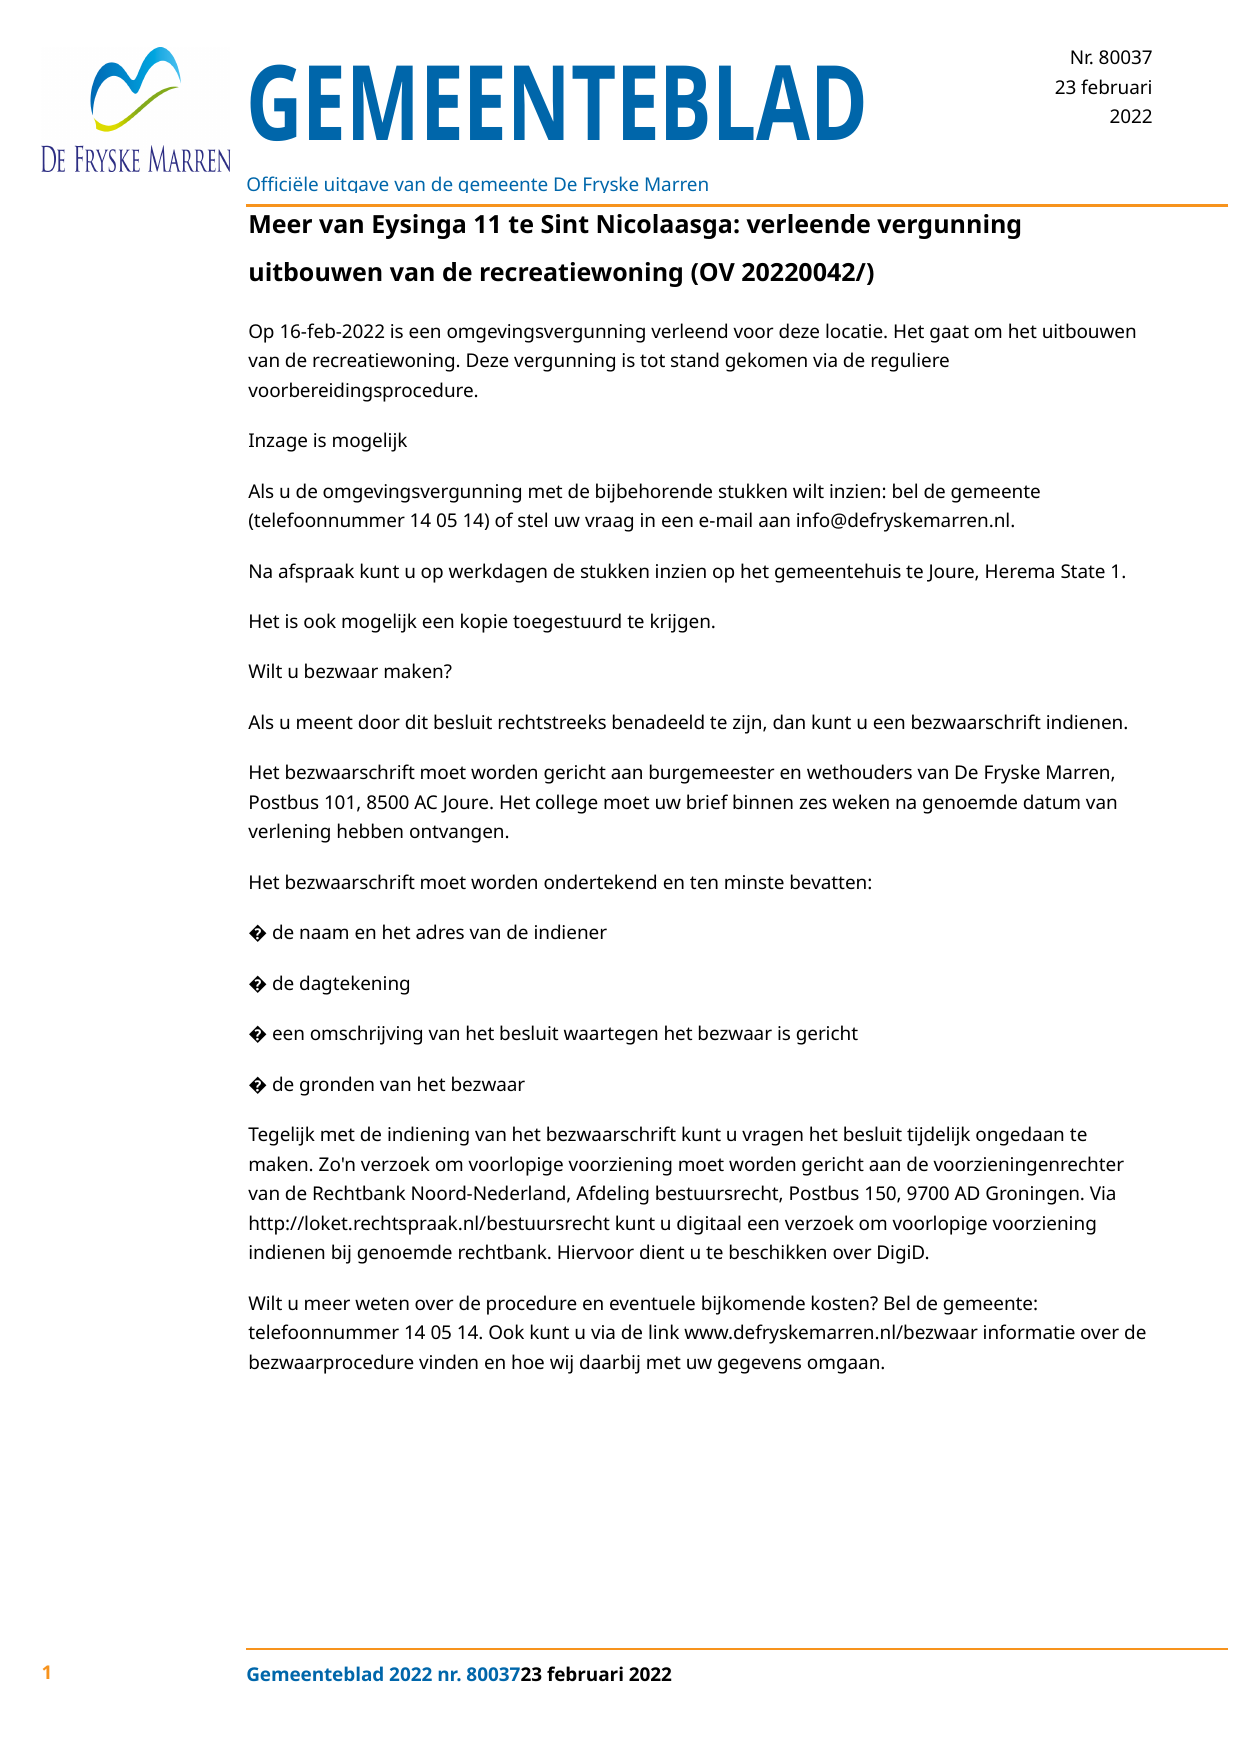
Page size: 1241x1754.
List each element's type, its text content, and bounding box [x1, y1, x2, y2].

text Het is ook mogelijk een kopie toegestuurd te krijgen. [248, 608, 1152, 634]
text Als u meent door dit besluit rechtstreeks benadeeld te zijn, dan kunt u een bezwaarschrift indienen. [248, 709, 1152, 735]
text Wilt u meer weten over de procedure en eventuele bijkomende kosten? Bel de gemeente: telefoonnummer 14 05 14. Ook kunt u via de link www.defryskemarren.nl/bezwaar informatie over de bezwaarprocedure vinden en hoe wij daarbij met uw gegevens omgaan. [248, 1290, 1152, 1375]
text � de gronden van het bezwaar [248, 1071, 1152, 1097]
text Inzage is mogelijk [248, 427, 1152, 453]
text Als u de omgevingsvergunning met de bijbehorende stukken wilt inzien: bel de gemeente (telefoonnummer 14 05 14) of stel uw vraag in een e-mail aan info@defryskemarren.nl. [248, 478, 1152, 533]
text Het bezwaarschrift moet worden gericht aan burgemeester en wethouders van De Fryske Marren, Postbus 101, 8500 AC Joure. Het college moet uw brief binnen zes weken na genoemde datum van verlening hebben ontvangen. [248, 759, 1152, 844]
text Meer van Eysinga 11 te Sint Nicolaasga: verleende vergunning uitbouwen van de recreatiewoning (OV 20220042/) [248, 207, 1152, 288]
text � de naam en het adres van de indiener [248, 919, 1152, 945]
text Op 16-feb-2022 is een omgevingsvergunning verleend voor deze locatie. Het gaat om het uitbouwen van de recreatiewoning. Deze vergunning is tot stand gekomen via de reguliere voorbereidingsprocedure. [248, 318, 1152, 403]
text Wilt u bezwaar maken? [248, 659, 1152, 684]
text � de dagtekening [248, 970, 1152, 996]
text Het bezwaarschrift moet worden ondertekend en ten minste bevatten: [248, 869, 1152, 895]
text � een omschrijving van het besluit waartegen het bezwaar is gericht [248, 1020, 1152, 1046]
picture [41, 47, 231, 172]
text Na afspraak kunt u op werkdagen de stukken inzien op het gemeentehuis te Joure, Herema State 1. [248, 558, 1152, 584]
text Tegelijk met de indiening van het bezwaarschrift kunt u vragen het besluit tijdelijk ongedaan te maken. Zo'n verzoek om voorlopige voorziening moet worden gericht aan de voorzieningenrechter van de Rechtbank Noord-Nederland, Afdeling bestuursrecht, Postbus 150, 9700 AD Groningen. Via http://loket.rechtspraak.nl/bestuursrecht kunt u digitaal een verzoek om voorlopige voorziening indienen bij genoemde rechtbank. Hiervoor dient u te beschikken over DigiD. [248, 1121, 1152, 1265]
